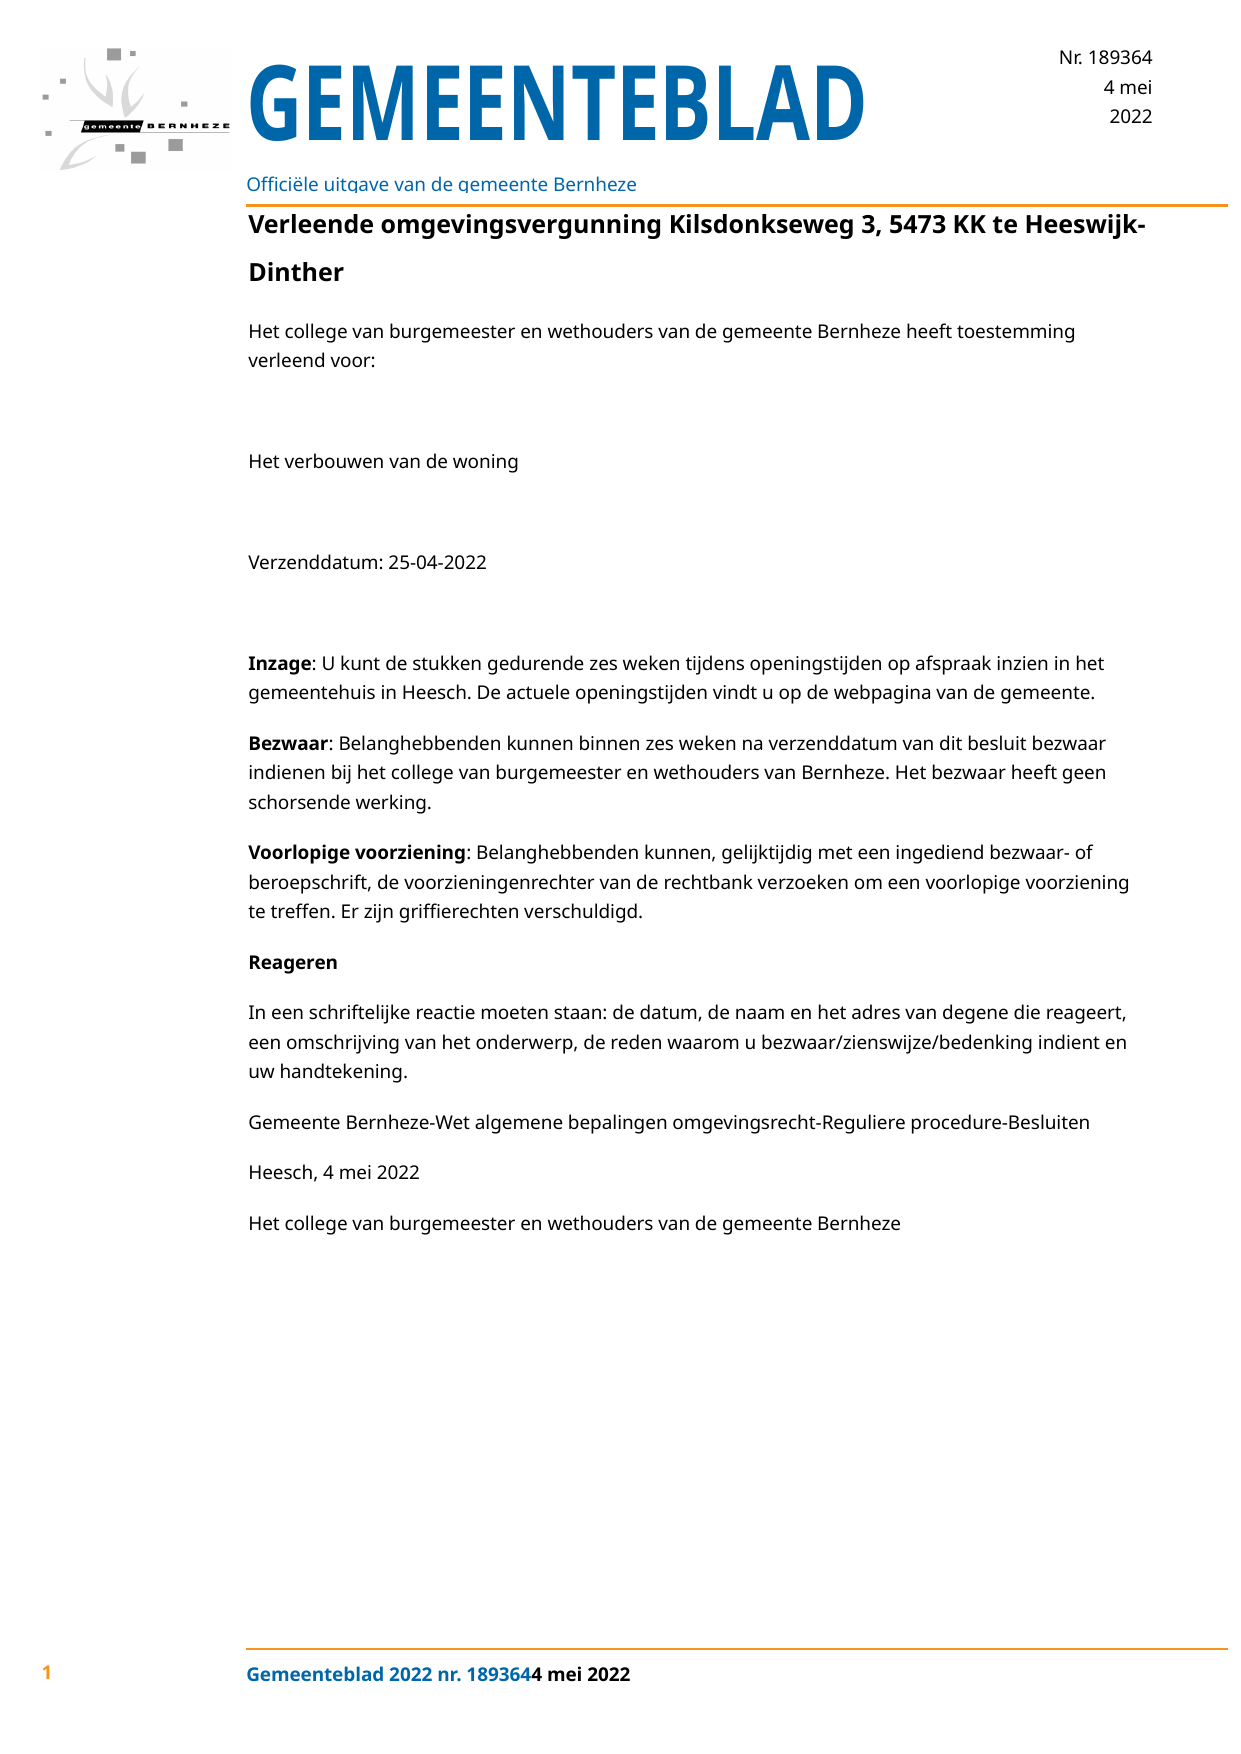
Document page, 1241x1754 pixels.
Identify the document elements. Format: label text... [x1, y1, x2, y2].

text In een schriftelijke reactie moeten staan: de datum, de naam en het adres van degene die reageert, een omschrijving van het onderwerp, de reden waarom u bezwaar/zienswijze/bedenking indient en uw handtekening. [248, 999, 1152, 1084]
text Inzage: U kunt de stukken gedurende zes weken tijdens openingstijden op afspraak inzien in het gemeentehuis in Heesch. De actuele openingstijden vindt u op de webpagina van de gemeente. [248, 650, 1152, 705]
text Het college van burgemeester en wethouders van de gemeente Bernheze heeft toestemming verleend voor: [248, 318, 1152, 373]
text Voorlopige voorziening: Belanghebbenden kunnen, gelijktijdig met een ingediend bezwaar- of beroepschrift, de voorzieningenrechter van de rechtbank verzoeken om een voorlopige voorziening te treffen. Er zijn griffierechten verschuldigd. [248, 839, 1152, 924]
text Bezwaar: Belanghebbenden kunnen binnen zes weken na verzenddatum van dit besluit bezwaar indienen bij het college van burgemeester en wethouders van Bernheze. Het bezwaar heeft geen schorsende werking. [248, 730, 1152, 815]
text Gemeente Bernheze-Wet algemene bepalingen omgevingsrecht-Reguliere procedure-Besluiten [248, 1109, 1152, 1135]
text Heesch, 4 mei 2022 [248, 1159, 1152, 1185]
text Verleende omgevingsvergunning Kilsdonkseweg 3, 5473 KK te Heeswijk-Dinther [248, 207, 1152, 288]
text Het college van burgemeester en wethouders van de gemeente Bernheze [248, 1210, 1152, 1236]
text Reageren [248, 949, 1152, 975]
text Verzenddatum: 25-04-2022 [248, 549, 1152, 575]
picture [41, 47, 231, 172]
text Het verbouwen van de woning [248, 448, 1152, 474]
